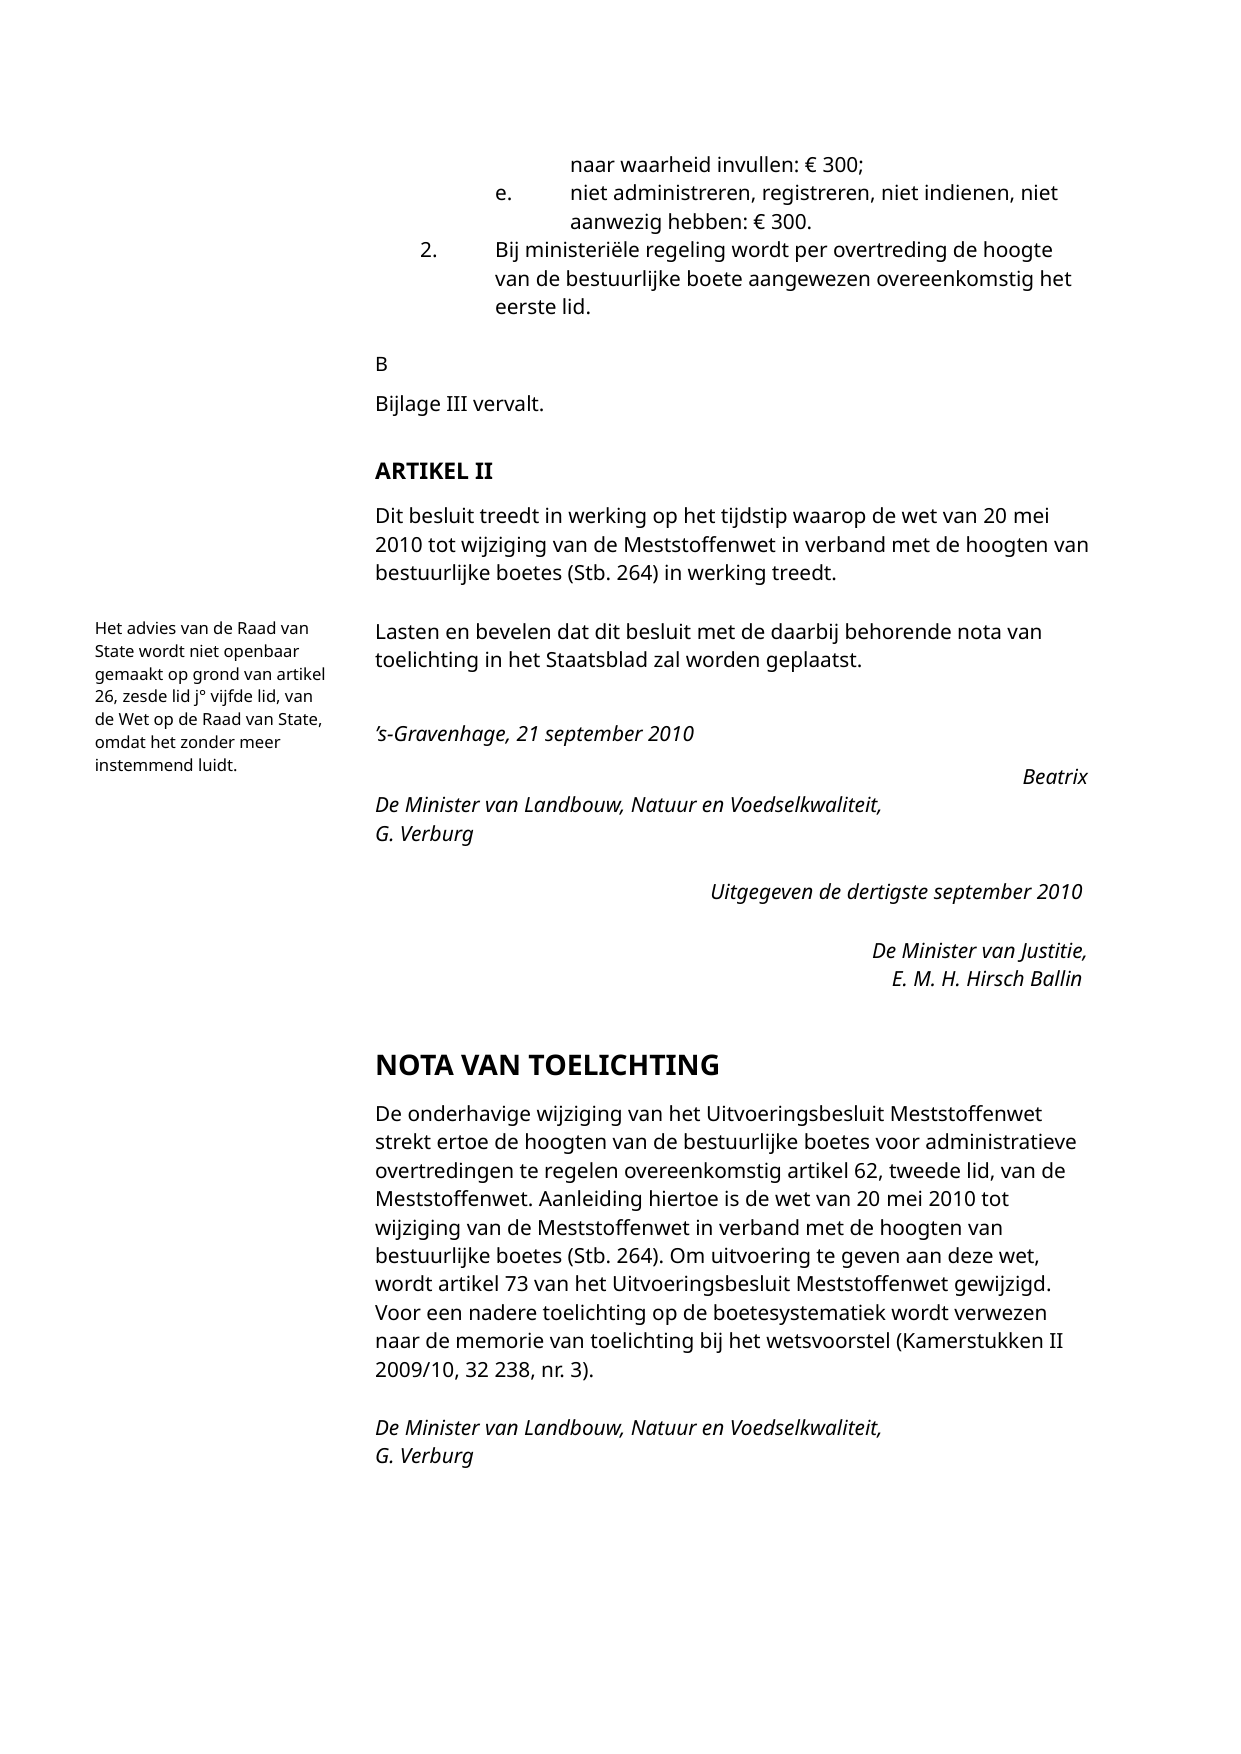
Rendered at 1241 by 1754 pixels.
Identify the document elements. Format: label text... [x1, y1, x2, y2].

text B [375, 351, 1090, 378]
list naar waarheid invullen: € 300; [495, 150, 1090, 178]
text Lasten en bevelen dat dit besluit met de daarbij behorende nota van toelichting in het Staatsblad zal worden geplaatst. [375, 617, 1090, 674]
text ’s-Gravenhage, 21 september 2010 [375, 719, 1090, 747]
text De Minister van Landbouw, Natuur en Voedselkwaliteit, [375, 1413, 1090, 1441]
text De onderhavige wijziging van het Uitvoeringsbesluit Meststoffenwet strekt ertoe de hoogten van de bestuurlijke boetes voor administratieve overtredingen te regelen overeenkomstig artikel 62, tweede lid, van de Meststoffenwet. Aanleiding hiertoe is de wet van 20 mei 2010 tot wijziging van de Meststoffenwet in verband met de hoogten van bestuurlijke boetes (Stb. 264). Om uitvoering te geven aan deze wet, wordt artikel 73 van het Uitvoeringsbesluit Meststoffenwet gewijzigd. Voor een nadere toelichting op de boetesystematiek wordt verwezen naar de memorie van toelichting bij het wetsvoorstel (Kamerstukken II 2009/10, 32 238, nr. 3). [375, 1099, 1090, 1383]
text G. Verburg [375, 819, 1090, 847]
text Het advies van de Raad van State wordt niet openbaar gemaakt op grond van artikel 26, zesde lid j° vijfde lid, van de Wet op de Raad van State, omdat het zonder meer instemmend luidt. [94, 617, 328, 776]
text De Minister van Justitie, [375, 936, 1090, 964]
text De Minister van Landbouw, Natuur en Voedselkwaliteit, [375, 791, 1090, 819]
text Dit besluit treedt in werking op het tijdstip waarop de wet van 20 mei 2010 tot wijziging van de Meststoffenwet in verband met de hoogten van bestuurlijke boetes (Stb. 264) in werking treedt. [375, 502, 1090, 587]
text Bijlage III vervalt. [375, 389, 1090, 418]
text E. M. H. Hirsch Ballin [375, 964, 1090, 993]
subtitle NOTA VAN TOELICHTING [375, 1045, 1090, 1084]
list niet administreren, registreren, niet indienen, niet aanwezig hebben: € 300. [495, 178, 1090, 235]
text G. Verburg [375, 1441, 1090, 1470]
text Beatrix [375, 762, 1090, 791]
text Uitgegeven de dertigste september 2010 [375, 877, 1090, 906]
subtitle ARTIKEL II [375, 455, 1090, 487]
list Bij ministeriële regeling wordt per overtreding de hoogte van de bestuurlijke boete aangewezen overeenkomstig het eerste lid. [420, 235, 1090, 321]
